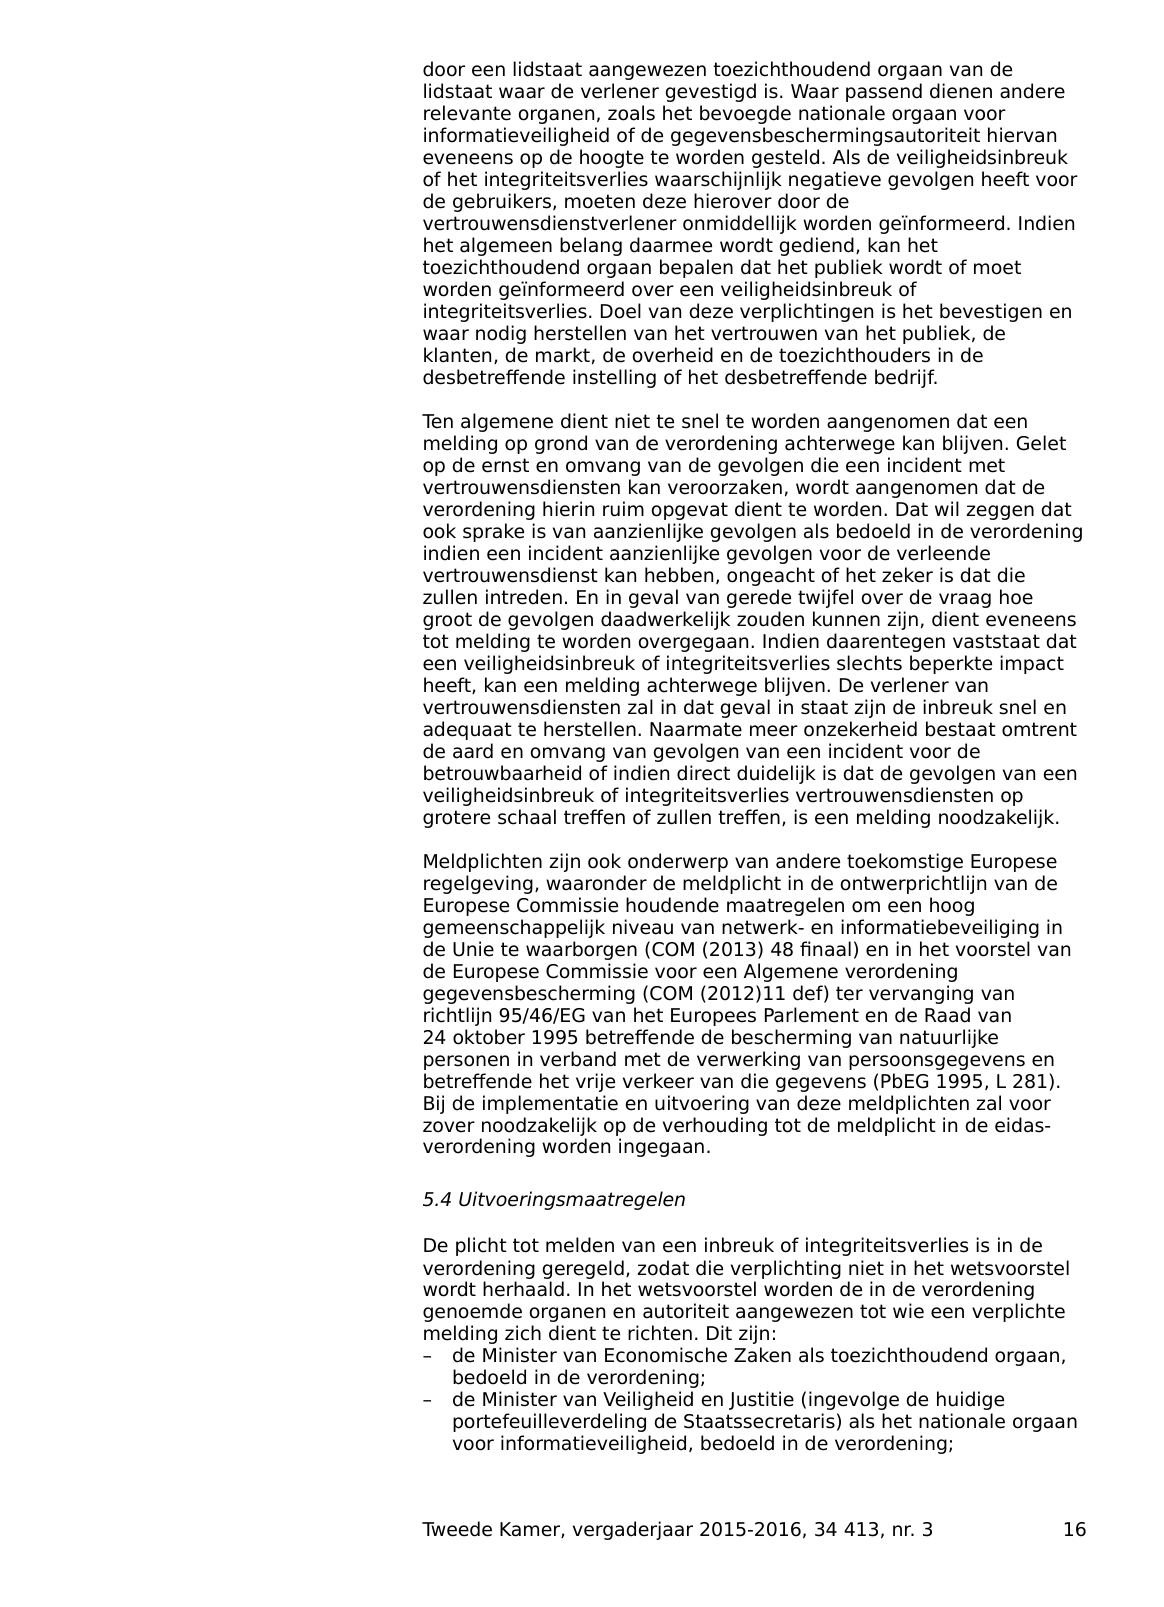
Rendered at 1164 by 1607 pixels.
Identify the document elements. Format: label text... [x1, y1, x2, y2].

text – de Minister van Veiligheid en Justitie (ingevolge de huidige portefeuilleverdeling de Staatssecretaris) als het nationale orgaan voor informatieveiligheid, bedoeld in de verordening; [422, 1389, 1087, 1455]
subtitle 5.4 Uitvoeringsmaatregelen [422, 1188, 1087, 1210]
text De plicht tot melden van een inbreuk of integriteitsverlies is in de verordening geregeld, zodat die verplichting niet in het wetsvoorstel wordt herhaald. In het wetsvoorstel worden de in de verordening genoemde organen en autoriteit aangewezen tot wie een verplichte melding zich dient te richten. Dit zijn: [422, 1235, 1087, 1345]
text Ten algemene dient niet te snel te worden aangenomen dat een melding op grond van de verordening achterwege kan blijven. Gelet op de ernst en omvang van de gevolgen die een incident met vertrouwensdiensten kan veroorzaken, wordt aangenomen dat de verordening hierin ruim opgevat dient te worden. Dat wil zeggen dat ook sprake is van aanzienlijke gevolgen als bedoeld in de verordening indien een incident aanzienlijke gevolgen voor de verleende vertrouwensdienst kan hebben, ongeacht of het zeker is dat die zullen intreden. En in geval van gerede twijfel over de vraag hoe groot de gevolgen daadwerkelijk zouden kunnen zijn, dient eveneens tot melding te worden overgegaan. Indien daarentegen vaststaat dat een veiligheidsinbreuk of integriteitsverlies slechts beperkte impact heeft, kan een melding achterwege blijven. De verlener van vertrouwensdiensten zal in dat geval in staat zijn de inbreuk snel en adequaat te herstellen. Naarmate meer onzekerheid bestaat omtrent de aard en omvang van gevolgen van een incident voor de betrouwbaarheid of indien direct duidelijk is dat de gevolgen van een veiligheidsinbreuk of integriteitsverlies vertrouwensdiensten op grotere schaal treffen of zullen treffen, is een melding noodzakelijk. [422, 411, 1087, 828]
text Meldplichten zijn ook onderwerp van andere toekomstige Europese regelgeving, waaronder de meldplicht in de ontwerprichtlijn van de Europese Commissie houdende maatregelen om een hoog gemeenschappelijk niveau van netwerk- en informatiebeveiliging in de Unie te waarborgen (COM (2013) 48 finaal) en in het voorstel van de Europese Commissie voor een Algemene verordening gegevensbescherming (COM (2012)11 def) ter vervanging van richtlijn 95/46/EG van het Europees Parlement en de Raad van 24 oktober 1995 betreffende de bescherming van natuurlijke personen in verband met de verwerking van persoonsgegevens en betreffende het vrije verkeer van die gegevens (PbEG 1995, L 281). Bij de implementatie en uitvoering van deze meldplichten zal voor zover noodzakelijk op de verhouding tot de meldplicht in de eidas-verordening worden ingegaan. [422, 851, 1087, 1158]
text – de Minister van Economische Zaken als toezichthoudend orgaan, bedoeld in de verordening; [422, 1345, 1087, 1389]
text door een lidstaat aangewezen toezichthoudend orgaan van de lidstaat waar de verlener gevestigd is. Waar passend dienen andere relevante organen, zoals het bevoegde nationale orgaan voor informatieveiligheid of de gegevensbeschermingsautoriteit hiervan eveneens op de hoogte te worden gesteld. Als de veiligheidsinbreuk of het integriteitsverlies waarschijnlijk negatieve gevolgen heeft voor de gebruikers, moeten deze hierover door de vertrouwensdienstverlener onmiddellijk worden geïnformeerd. Indien het algemeen belang daarmee wordt gediend, kan het toezichthoudend orgaan bepalen dat het publiek wordt of moet worden geïnformeerd over een veiligheidsinbreuk of integriteitsverlies. Doel van deze verplichtingen is het bevestigen en waar nodig herstellen van het vertrouwen van het publiek, de klanten, de markt, de overheid en de toezichthouders in de desbetreffende instelling of het desbetreffende bedrijf. [422, 59, 1087, 389]
